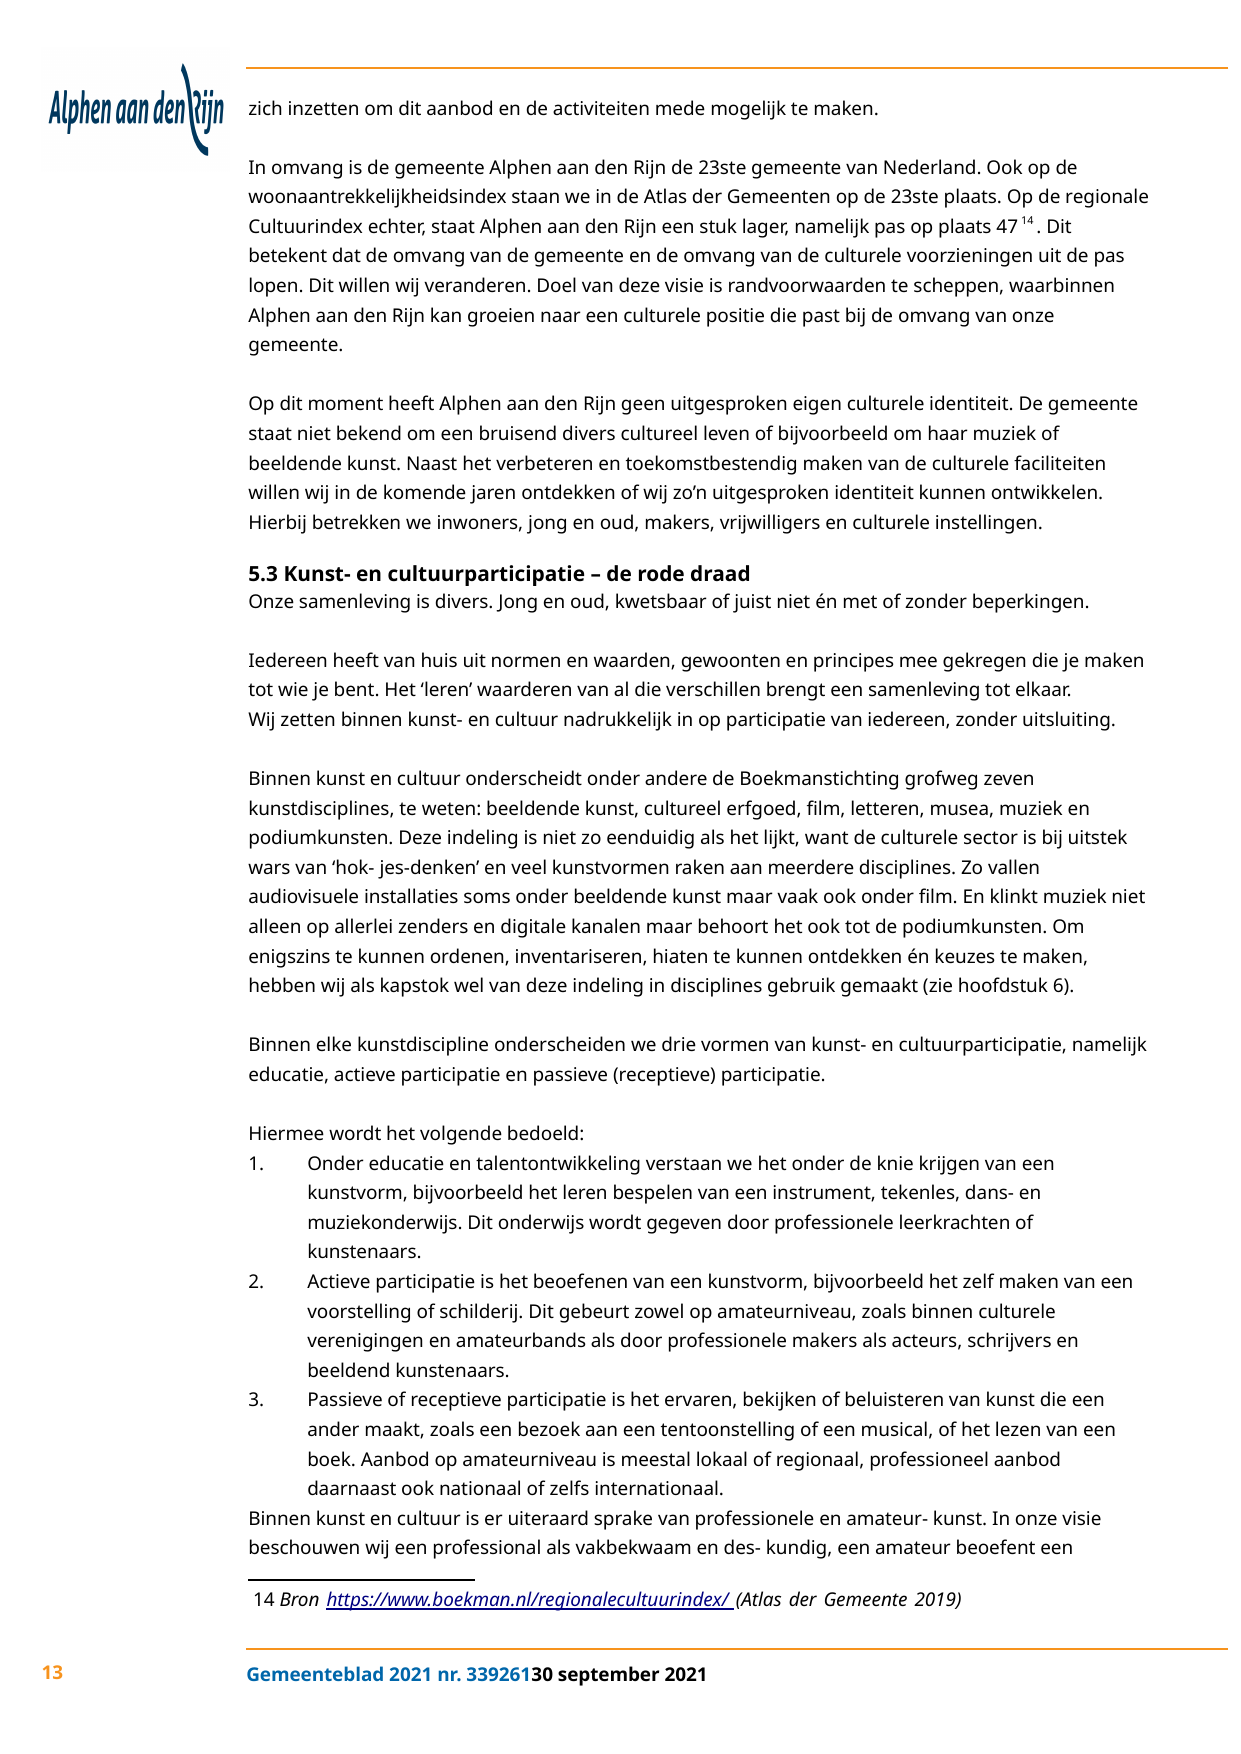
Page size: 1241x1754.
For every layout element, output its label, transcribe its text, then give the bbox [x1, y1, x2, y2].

list Actieve participatie is het beoefenen van een kunstvorm, bijvoorbeeld het zelf maken van een voorstelling of schilderij. Dit gebeurt zowel op amateurniveau, zoals binnen culturele verenigingen en amateurbands als door professionele makers als acteurs, schrijvers en beeldend kunstenaars. [248, 1268, 1152, 1383]
text Binnen elke kunstdiscipline onderscheiden we drie vormen van kunst- en cultuurparticipatie, namelijk educatie, actieve participatie en passieve (receptieve) participatie. [248, 1032, 1152, 1087]
text Op dit moment heeft Alphen aan den Rijn geen uitgesproken eigen culturele identiteit. De gemeente staat niet bekend om een bruisend divers cultureel leven of bijvoorbeeld om haar muziek of beeldende kunst. Naast het verbeteren en toekomstbestendig maken van de culturele faciliteiten willen wij in de komende jaren ontdekken of wij zo’n uitgesproken identiteit kunnen ontwikkelen. Hierbij betrekken we inwoners, jong en oud, makers, vrijwilligers en culturele instellingen. [248, 391, 1152, 535]
text Binnen kunst en cultuur is er uiteraard sprake van professionele en amateur- kunst. In onze visie beschouwen wij een professional als vakbekwaam en des- kundig, een amateur beoefent een [248, 1505, 1152, 1560]
text 5.3 Kunst- en cultuurparticipatie – de rode draad [248, 559, 1152, 588]
text Binnen kunst en cultuur onderscheidt onder andere de Boekmanstichting grofweg zeven kunstdisciplines, te weten: beeldende kunst, cultureel erfgoed, film, letteren, musea, muziek en podiumkunsten. Deze indeling is niet zo eenduidig als het lijkt, want de culturele sector is bij uitstek wars van ‘hok- jes-denken’ en veel kunstvormen raken aan meerdere disciplines. Zo vallen audiovisuele installaties soms onder beeldende kunst maar vaak ook onder film. En klinkt muziek niet alleen op allerlei zenders en digitale kanalen maar behoort het ook tot de podiumkunsten. Om enigszins te kunnen ordenen, inventariseren, hiaten te kunnen ontdekken én keuzes te maken, hebben wij als kapstok wel van deze indeling in disciplines gebruik gemaakt (zie hoofdstuk 6). [248, 765, 1152, 998]
list Passieve of receptieve participatie is het ervaren, bekijken of beluisteren van kunst die een ander maakt, zoals een bezoek aan een tentoonstelling of een musical, of het lezen van een boek. Aanbod op amateurniveau is meestal lokaal of regionaal, professioneel aanbod daarnaast ook nationaal of zelfs internationaal. [248, 1387, 1152, 1501]
text In omvang is de gemeente Alphen aan den Rijn de 23ste gemeente van Nederland. Ook op de woonaantrekkelijkheidsindex staan we in de Atlas der Gemeenten op de 23ste plaats. Op de regionale Cultuurindex echter, staat Alphen aan den Rijn een stuk lager, namelijk pas op plaats 47. Dit betekent dat de omvang van de gemeente en de omvang van de culturele voorzieningen uit de pas lopen. Dit willen wij veranderen. Doel van deze visie is randvoorwaarden te scheppen, waarbinnen Alphen aan den Rijn kan groeien naar een culturele positie die past bij de omvang van onze gemeente. [248, 154, 1152, 357]
text Hiermee wordt het volgende bedoeld: [248, 1120, 1152, 1146]
text zich inzetten om dit aanbod en de activiteiten mede mogelijk te maken. [248, 95, 1152, 121]
text Iedereen heeft van huis uit normen en waarden, gewoonten en principes mee gekregen die je maken tot wie je bent. Het ‘leren’ waarderen van al die verschillen brengt een samenleving tot elkaar. [248, 647, 1152, 702]
text Wij zetten binnen kunst- en cultuur nadrukkelijk in op participatie van iedereen, zonder uitsluiting. [248, 706, 1152, 732]
picture [41, 47, 231, 172]
text Bron https://www.boekman.nl/regionalecultuurindex/ (Atlas der Gemeente 2019) [248, 1586, 1152, 1612]
list Onder educatie en talentontwikkeling verstaan we het onder de knie krijgen van een kunstvorm, bijvoorbeeld het leren bespelen van een instrument, tekenles, dans- en muziekonderwijs. Dit onderwijs wordt gegeven door professionele leerkrachten of kunstenaars. [248, 1150, 1152, 1264]
text Onze samenleving is divers. Jong en oud, kwetsbaar of juist niet én met of zonder beperkingen. [248, 588, 1152, 613]
